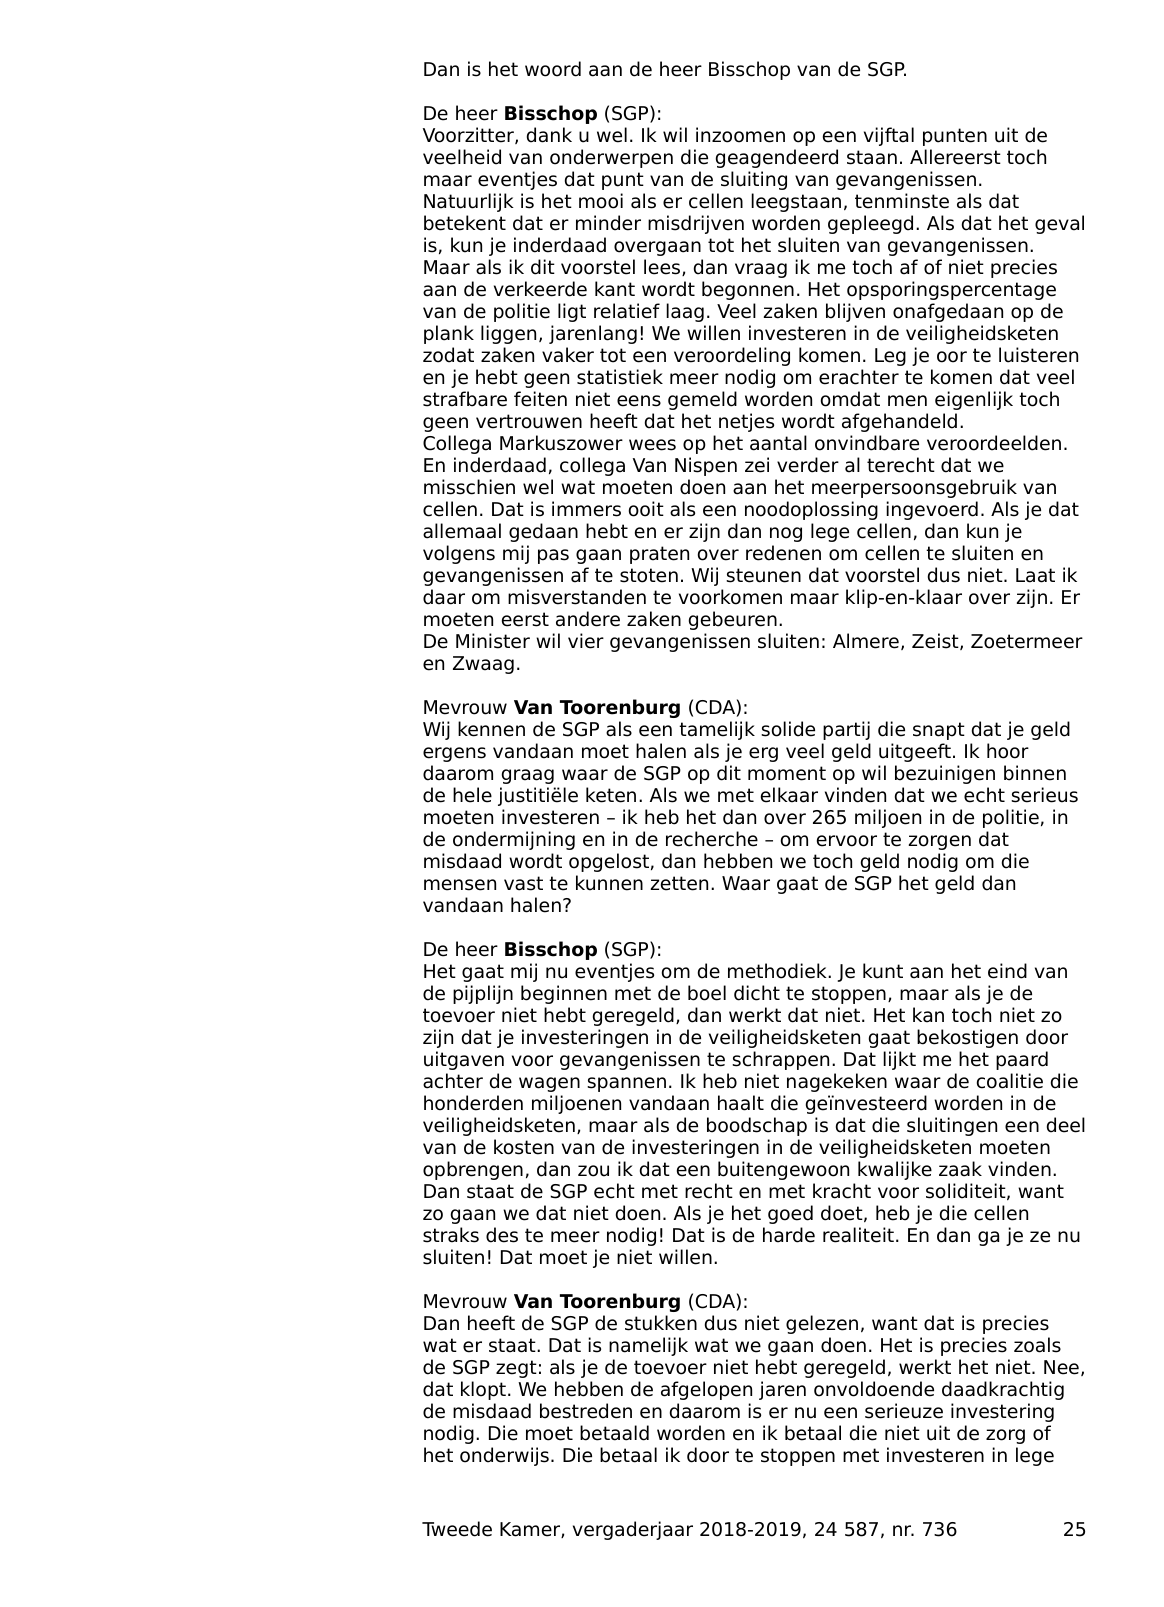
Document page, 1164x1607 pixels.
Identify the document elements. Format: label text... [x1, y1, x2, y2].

text Dan is het woord aan de heer Bisschop van de SGP. [422, 59, 1087, 81]
text Wij kennen de SGP als een tamelijk solide partij die snapt dat je geld ergens vandaan moet halen als je erg veel geld uitgeeft. Ik hoor daarom graag waar de SGP op dit moment op wil bezuinigen binnen de hele justitiële keten. Als we met elkaar vinden dat we echt serieus moeten investeren – ik heb het dan over 265 miljoen in de politie, in de ondermijning en in de recherche – om ervoor te zorgen dat misdaad wordt opgelost, dan hebben we toch geld nodig om die mensen vast te kunnen zetten. Waar gaat de SGP het geld dan vandaan halen? [422, 719, 1087, 917]
text Het gaat mij nu eventjes om de methodiek. Je kunt aan het eind van de pijplijn beginnen met de boel dicht te stoppen, maar als je de toevoer niet hebt geregeld, dan werkt dat niet. Het kan toch niet zo zijn dat je investeringen in de veiligheidsketen gaat bekostigen door uitgaven voor gevangenissen te schrappen. Dat lijkt me het paard achter de wagen spannen. Ik heb niet nagekeken waar de coalitie die honderden miljoenen vandaan haalt die geïnvesteerd worden in de veiligheidsketen, maar als de boodschap is dat die sluitingen een deel van de kosten van de investeringen in de veiligheidsketen moeten opbrengen, dan zou ik dat een buitengewoon kwalijke zaak vinden. Dan staat de SGP echt met recht en met kracht voor soliditeit, want zo gaan we dat niet doen. Als je het goed doet, heb je die cellen straks des te meer nodig! Dat is de harde realiteit. En dan ga je ze nu sluiten! Dat moet je niet willen. [422, 961, 1087, 1268]
text De Minister wil vier gevangenissen sluiten: Almere, Zeist, Zoetermeer en Zwaag. [422, 631, 1087, 675]
text Collega Markuszower wees op het aantal onvindbare veroordeelden. En inderdaad, collega Van Nispen zei verder al terecht dat we misschien wel wat moeten doen aan het meerpersoonsgebruik van cellen. Dat is immers ooit als een noodoplossing ingevoerd. Als je dat allemaal gedaan hebt en er zijn dan nog lege cellen, dan kun je volgens mij pas gaan praten over redenen om cellen te sluiten en gevangenissen af te stoten. Wij steunen dat voorstel dus niet. Laat ik daar om misverstanden te voorkomen maar klip-en-klaar over zijn. Er moeten eerst andere zaken gebeuren. [422, 433, 1087, 631]
text De heer Bisschop (SGP): [422, 103, 1087, 125]
text Dan heeft de SGP de stukken dus niet gelezen, want dat is precies wat er staat. Dat is namelijk wat we gaan doen. Het is precies zoals de SGP zegt: als je de toevoer niet hebt geregeld, werkt het niet. Nee, dat klopt. We hebben de afgelopen jaren onvoldoende daadkrachtig de misdaad bestreden en daarom is er nu een serieuze investering nodig. Die moet betaald worden en ik betaal die niet uit de zorg of het onderwijs. Die betaal ik door te stoppen met investeren in lege [422, 1313, 1087, 1467]
text De heer Bisschop (SGP): [422, 939, 1087, 961]
text Mevrouw Van Toorenburg (CDA): [422, 697, 1087, 719]
text Mevrouw Van Toorenburg (CDA): [422, 1291, 1087, 1313]
text Voorzitter, dank u wel. Ik wil inzoomen op een vijftal punten uit de veelheid van onderwerpen die geagendeerd staan. Allereerst toch maar eventjes dat punt van de sluiting van gevangenissen. [422, 125, 1087, 191]
text Natuurlijk is het mooi als er cellen leegstaan, tenminste als dat betekent dat er minder misdrijven worden gepleegd. Als dat het geval is, kun je inderdaad overgaan tot het sluiten van gevangenissen. Maar als ik dit voorstel lees, dan vraag ik me toch af of niet precies aan de verkeerde kant wordt begonnen. Het opsporingspercentage van de politie ligt relatief laag. Veel zaken blijven onafgedaan op de plank liggen, jarenlang! We willen investeren in de veiligheidsketen zodat zaken vaker tot een veroordeling komen. Leg je oor te luisteren en je hebt geen statistiek meer nodig om erachter te komen dat veel strafbare feiten niet eens gemeld worden omdat men eigenlijk toch geen vertrouwen heeft dat het netjes wordt afgehandeld. [422, 191, 1087, 433]
